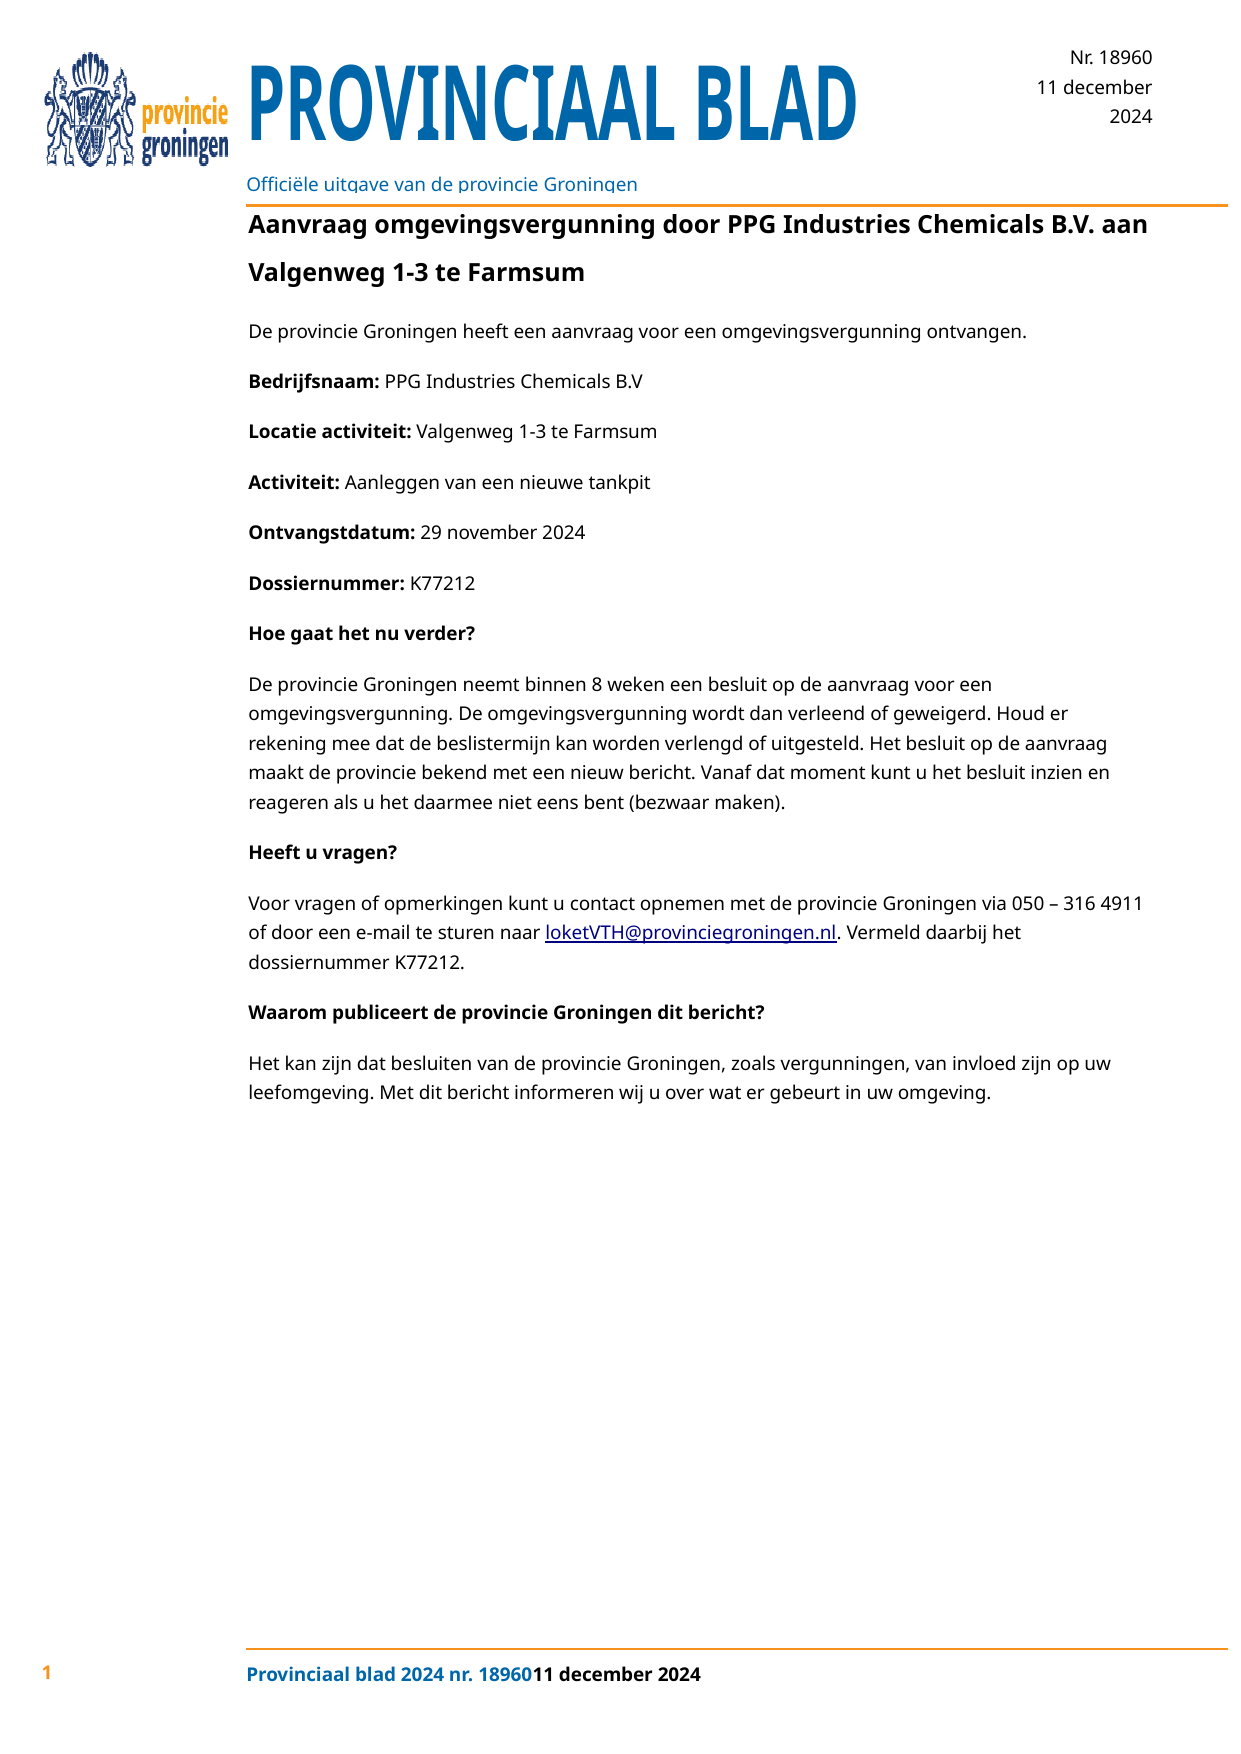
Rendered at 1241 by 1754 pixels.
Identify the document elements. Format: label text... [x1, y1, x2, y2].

text Waarom publiceert de provincie Groningen dit bericht? [248, 999, 1152, 1025]
text Voor vragen of opmerkingen kunt u contact opnemen met de provincie Groningen via 050 – 316 4911 of door een e-mail te sturen naar loketVTH@provinciegroningen.nl. Vermeld daarbij het dossiernummer K77212. [248, 890, 1152, 975]
text Ontvangstdatum: 29 november 2024 [248, 519, 1152, 545]
text Aanvraag omgevingsvergunning door PPG Industries Chemicals B.V. aan Valgenweg 1-3 te Farmsum [248, 207, 1152, 288]
text Heeft u vragen? [248, 839, 1152, 865]
text Dossiernummer: K77212 [248, 570, 1152, 596]
text De provincie Groningen neemt binnen 8 weken een besluit op de aanvraag voor een omgevingsvergunning. De omgevingsvergunning wordt dan verleend of geweigerd. Houd er rekening mee dat de beslistermijn kan worden verlengd of uitgesteld. Het besluit op de aanvraag maakt de provincie bekend met een nieuw bericht. Vanaf dat moment kunt u het besluit inzien en reageren als u het daarmee niet eens bent (bezwaar maken). [248, 671, 1152, 815]
text Locatie activiteit: Valgenweg 1-3 te Farmsum [248, 419, 1152, 444]
text Hoe gaat het nu verder? [248, 620, 1152, 646]
text Activiteit: Aanleggen van een nieuwe tankpit [248, 469, 1152, 495]
text Bedrijfsnaam: PPG Industries Chemicals B.V [248, 368, 1152, 394]
text Het kan zijn dat besluiten van de provincie Groningen, zoals vergunningen, van invloed zijn op uw leefomgeving. Met dit bericht informeren wij u over wat er gebeurt in uw omgeving. [248, 1050, 1152, 1105]
picture [41, 47, 231, 172]
text De provincie Groningen heeft een aanvraag voor een omgevingsvergunning ontvangen. [248, 318, 1152, 344]
